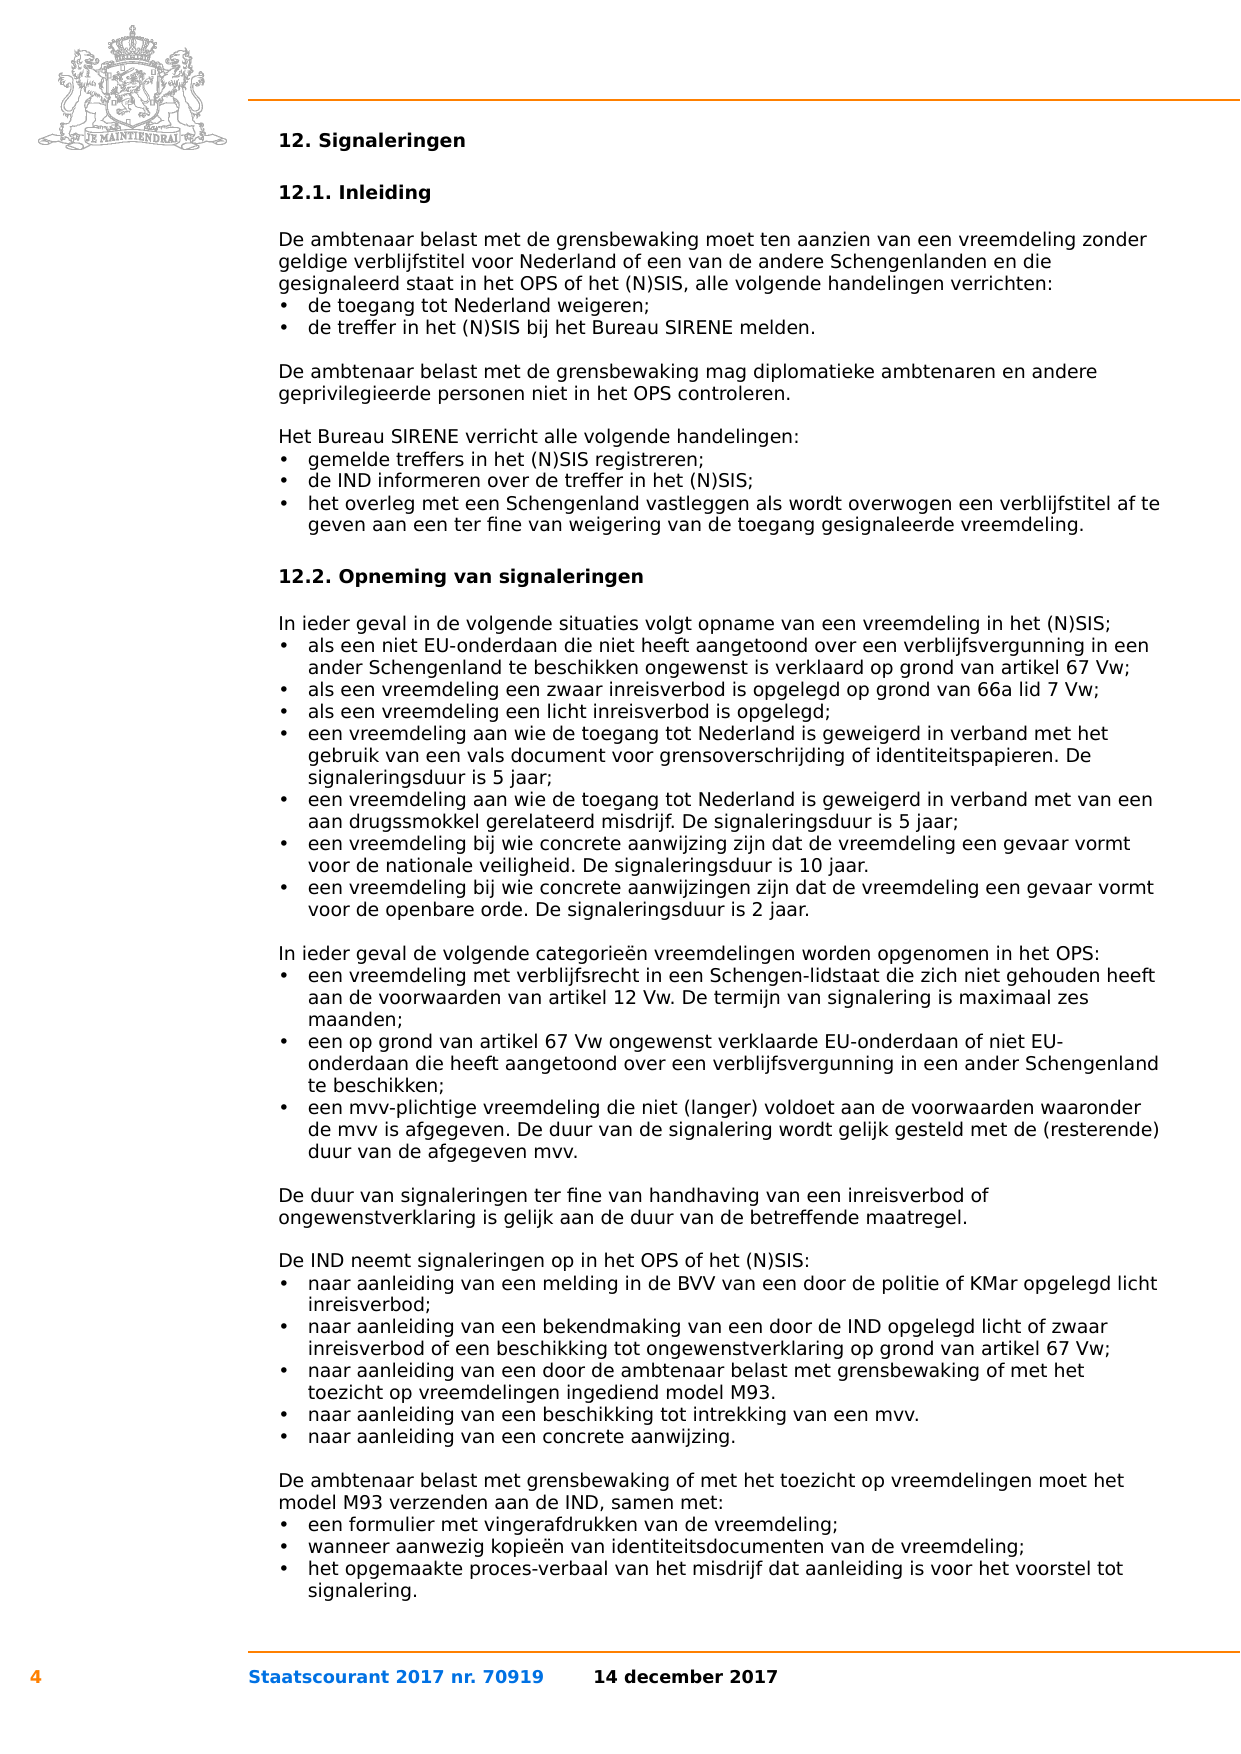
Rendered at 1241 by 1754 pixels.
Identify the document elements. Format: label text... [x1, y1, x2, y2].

text • een op grond van artikel 67 Vw ongewenst verklaarde EU-onderdaan of niet EU-onderdaan die heeft aangetoond over een verblijfsvergunning in een ander Schengenland te beschikken; [278, 1031, 1163, 1097]
text • een vreemdeling met verblijfsrecht in een Schengen-lidstaat die zich niet gehouden heeft aan de voorwaarden van artikel 12 Vw. De termijn van signalering is maximaal zes maanden; [278, 965, 1163, 1031]
text • een vreemdeling bij wie concrete aanwijzing zijn dat de vreemdeling een gevaar vormt voor de nationale veiligheid. De signaleringsduur is 10 jaar. [278, 833, 1163, 877]
text • een formulier met vingerafdrukken van de vreemdeling; [278, 1514, 1163, 1536]
text • naar aanleiding van een door de ambtenaar belast met grensbewaking of met het toezicht op vreemdelingen ingediend model M93. [278, 1360, 1163, 1404]
subtitle 12.1. Inleiding [278, 182, 1163, 204]
text • een vreemdeling aan wie de toegang tot Nederland is geweigerd in verband met van een aan drugssmokkel gerelateerd misdrijf. De signaleringsduur is 5 jaar; [278, 789, 1163, 833]
text De ambtenaar belast met de grensbewaking mag diplomatieke ambtenaren en andere geprivilegieerde personen niet in het OPS controleren. [278, 361, 1163, 404]
text • de IND informeren over de treffer in het (N)SIS; [278, 470, 1163, 492]
text In ieder geval de volgende categorieën vreemdelingen worden opgenomen in het OPS: [278, 943, 1163, 965]
text • het overleg met een Schengenland vastleggen als wordt overwogen een verblijfstitel af te geven aan een ter fine van weigering van de toegang gesignaleerde vreemdeling. [278, 492, 1163, 536]
text • wanneer aanwezig kopieën van identiteitsdocumenten van de vreemdeling; [278, 1536, 1163, 1558]
text • als een niet EU-onderdaan die niet heeft aangetoond over een verblijfsvergunning in een ander Schengenland te beschikken ongewenst is verklaard op grond van artikel 67 Vw; [278, 635, 1163, 679]
text • de toegang tot Nederland weigeren; [278, 295, 1163, 317]
text • naar aanleiding van een melding in de BVV van een door de politie of KMar opgelegd licht inreisverbod; [278, 1272, 1163, 1316]
text • als een vreemdeling een licht inreisverbod is opgelegd; [278, 701, 1163, 723]
text • gemelde treffers in het (N)SIS registreren; [278, 448, 1163, 470]
subtitle 12. Signaleringen [278, 130, 1163, 152]
subtitle 12.2. Opneming van signaleringen [278, 566, 1163, 588]
text • een mvv-plichtige vreemdeling die niet (langer) voldoet aan de voorwaarden waaronder de mvv is afgegeven. De duur van de signalering wordt gelijk gesteld met de (resterende) duur van de afgegeven mvv. [278, 1097, 1163, 1163]
text • het opgemaakte proces-verbaal van het misdrijf dat aanleiding is voor het voorstel tot signalering. [278, 1558, 1163, 1602]
text • als een vreemdeling een zwaar inreisverbod is opgelegd op grond van 66a lid 7 Vw; [278, 679, 1163, 701]
text De duur van signaleringen ter fine van handhaving van een inreisverbod of ongewenstverklaring is gelijk aan de duur van de betreffende maatregel. [278, 1184, 1163, 1228]
text De ambtenaar belast met de grensbewaking moet ten aanzien van een vreemdeling zonder geldige verblijfstitel voor Nederland of een van de andere Schengenlanden en die gesignaleerd staat in het OPS of het (N)SIS, alle volgende handelingen verrichten: [278, 229, 1163, 295]
text • een vreemdeling bij wie concrete aanwijzingen zijn dat de vreemdeling een gevaar vormt voor de openbare orde. De signaleringsduur is 2 jaar. [278, 877, 1163, 921]
text De ambtenaar belast met grensbewaking of met het toezicht op vreemdelingen moet het model M93 verzenden aan de IND, samen met: [278, 1470, 1163, 1514]
text In ieder geval in de volgende situaties volgt opname van een vreemdeling in het (N)SIS; [278, 613, 1163, 635]
text • naar aanleiding van een beschikking tot intrekking van een mvv. [278, 1404, 1163, 1426]
picture [38, 25, 227, 150]
text • naar aanleiding van een concrete aanwijzing. [278, 1426, 1163, 1448]
text • naar aanleiding van een bekendmaking van een door de IND opgelegd licht of zwaar inreisverbod of een beschikking tot ongewenstverklaring op grond van artikel 67 Vw; [278, 1316, 1163, 1360]
text Het Bureau SIRENE verricht alle volgende handelingen: [278, 426, 1163, 448]
text • de treffer in het (N)SIS bij het Bureau SIRENE melden. [278, 317, 1163, 339]
text • een vreemdeling aan wie de toegang tot Nederland is geweigerd in verband met het gebruik van een vals document voor grensoverschrijding of identiteitspapieren. De signaleringsduur is 5 jaar; [278, 723, 1163, 789]
text De IND neemt signaleringen op in het OPS of het (N)SIS: [278, 1250, 1163, 1272]
